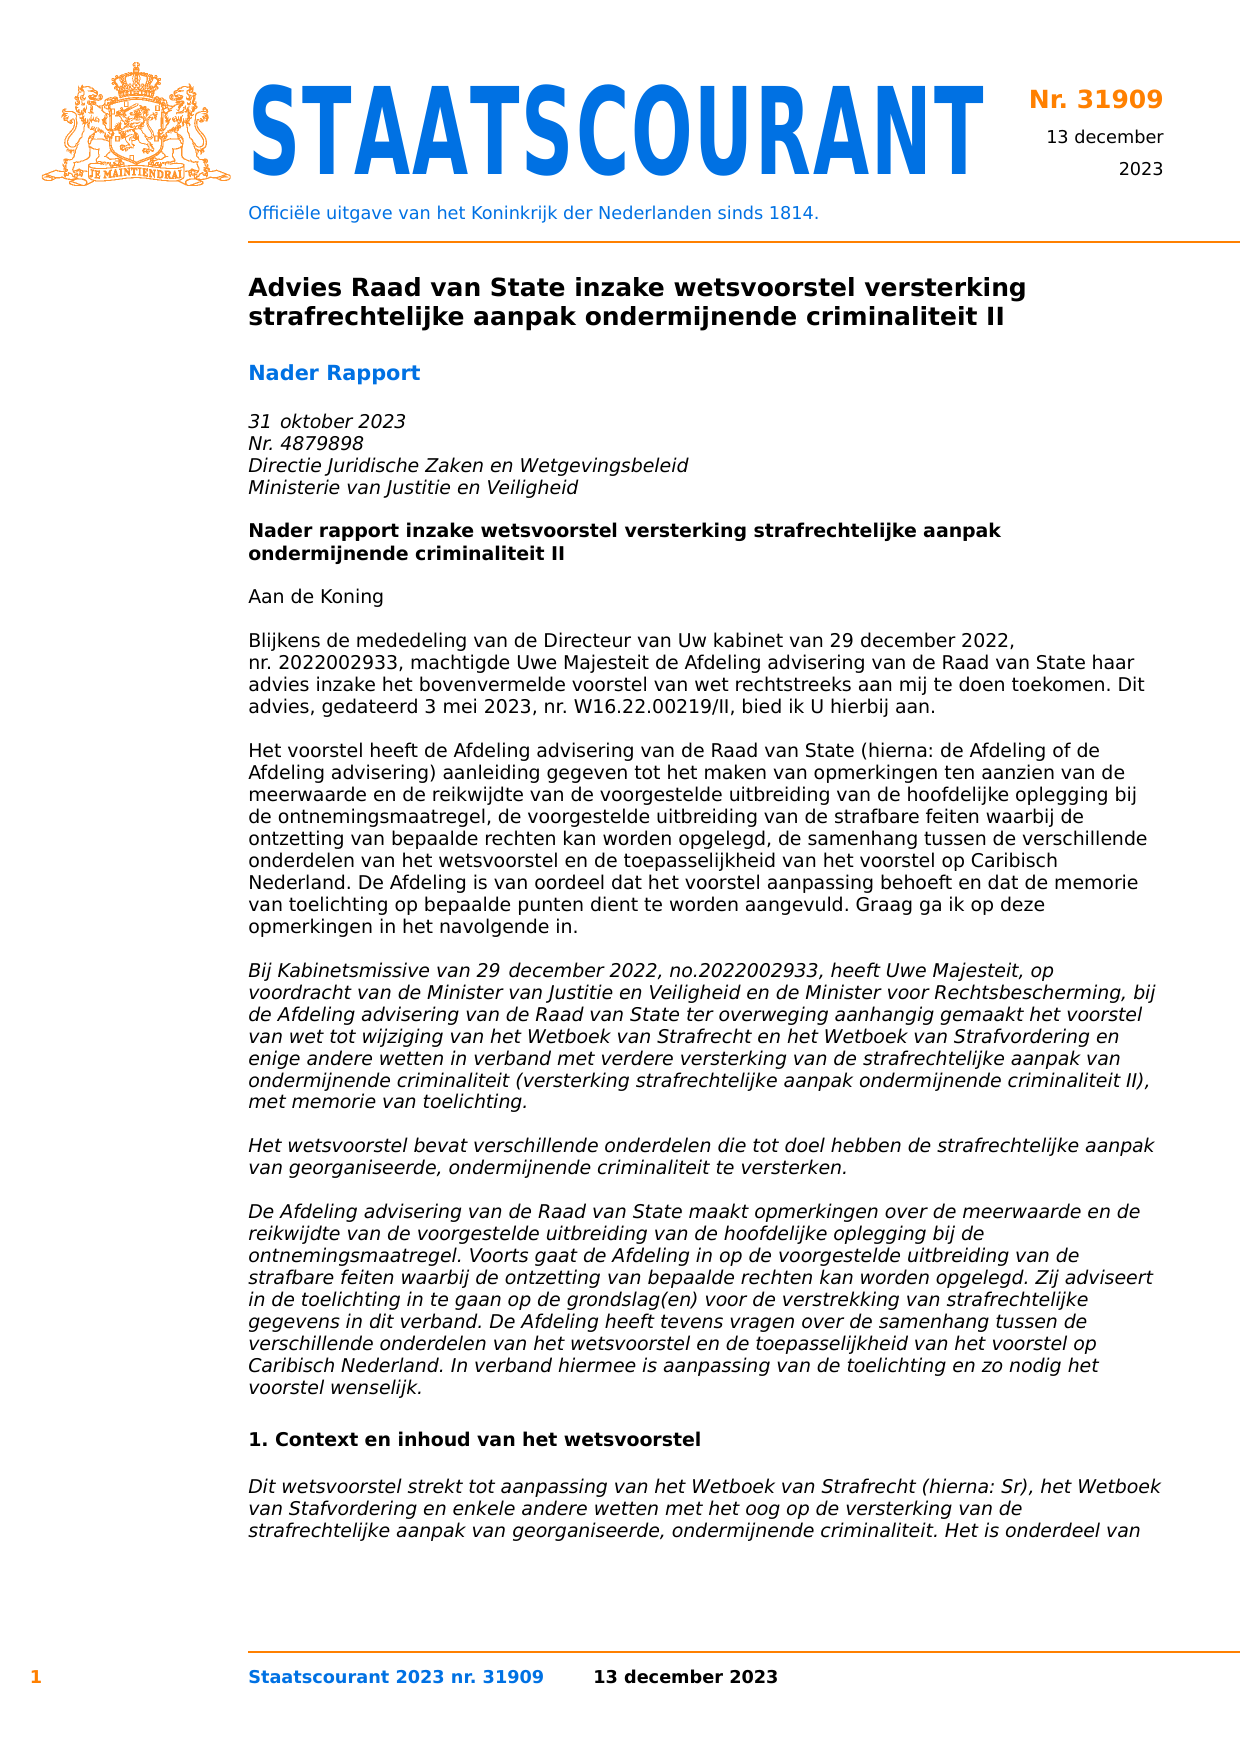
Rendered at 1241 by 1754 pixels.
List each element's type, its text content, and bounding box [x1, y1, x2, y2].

text Ministerie van Justitie en Veiligheid [248, 477, 1163, 498]
table_cell 13 december [998, 121, 1240, 153]
table_header STAATSCOURANT [248, 62, 998, 203]
text 31 oktober 2023 [248, 411, 1163, 433]
text Aan de Koning [248, 586, 1163, 608]
subtitle 1. Context en inhoud van het wetsvoorstel [248, 1429, 1163, 1451]
picture [41, 62, 231, 186]
text Directie Juridische Zaken en Wetgevingsbeleid [248, 454, 1163, 477]
text Het wetsvoorstel bevat verschillende onderdelen die tot doel hebben de strafrechtelijke aanpak van georganiseerde, ondermijnende criminaliteit te versterken. [248, 1135, 1163, 1179]
table_header [25, 62, 248, 241]
text Bij Kabinetsmissive van 29 december 2022, no.2022002933, heeft Uwe Majesteit, op voordracht van de Minister van Justitie en Veiligheid en de Minister voor Rechtsbescherming, bij de Afdeling advisering van de Raad van State ter overweging aanhangig gemaakt het voorstel van wet tot wijziging van het Wetboek van Strafrecht en het Wetboek van Strafvordering en enige andere wetten in verband met verdere versterking van de strafrechtelijke aanpak van ondermijnende criminaliteit (versterking strafrechtelijke aanpak ondermijnende criminaliteit II), met memorie van toelichting. [248, 959, 1163, 1113]
text Het voorstel heeft de Afdeling advisering van de Raad van State (hierna: de Afdeling of de Afdeling advisering) aanleiding gegeven tot het maken van opmerkingen ten aanzien van de meerwaarde en de reikwijdte van de voorgestelde uitbreiding van de hoofdelijke oplegging bij de ontnemingsmaatregel, de voorgestelde uitbreiding van de strafbare feiten waarbij de ontzetting van bepaalde rechten kan worden opgelegd, de samenhang tussen de verschillende onderdelen van het wetsvoorstel en de toepasselijkheid van het voorstel op Caribisch Nederland. De Afdeling is van oordeel dat het voorstel aanpassing behoeft en dat de memorie van toelichting op bepaalde punten dient te worden aangevuld. Graag ga ik op deze opmerkingen in het navolgende in. [248, 740, 1163, 938]
text Nr. 4879898 [248, 433, 1163, 454]
text Dit wetsvoorstel strekt tot aanpassing van het Wetboek van Strafrecht (hierna: Sr), het Wetboek van Stafvordering en enkele andere wetten met het oog op de versterking van de strafrechtelijke aanpak van georganiseerde, ondermijnende criminaliteit. Het is onderdeel van [248, 1476, 1163, 1542]
subtitle Nader Rapport [248, 361, 1163, 386]
text De Afdeling advisering van de Raad van State maakt opmerkingen over de meerwaarde en de reikwijdte van de voorgestelde uitbreiding van de hoofdelijke oplegging bij de ontnemingsmaatregel. Voorts gaat de Afdeling in op de voorgestelde uitbreiding van de strafbare feiten waarbij de ontzetting van bepaalde rechten kan worden opgelegd. Zij adviseert in de toelichting in te gaan op de grondslag(en) voor de verstrekking van strafrechtelijke gegevens in dit verband. De Afdeling heeft tevens vragen over de samenhang tussen de verschillende onderdelen van het wetsvoorstel en de toepasselijkheid van het voorstel op Caribisch Nederland. In verband hiermee is aanpassing van de toelichting en zo nodig het voorstel wenselijk. [248, 1201, 1163, 1399]
text Blijkens de mededeling van de Directeur van Uw kabinet van 29 december 2022, nr. 2022002933, machtigde Uwe Majesteit de Afdeling advisering van de Raad van State haar advies inzake het bovenvermelde voorstel van wet rechtstreeks aan mij te doen toekomen. Dit advies, gedateerd 3 mei 2023, nr. W16.22.00219/II, bied ik U hierbij aan. [248, 630, 1163, 718]
table_cell 2023 [998, 153, 1240, 203]
subtitle Advies Raad van State inzake wetsvoorstel versterking strafrechtelijke aanpak ondermijnende criminaliteit II [248, 273, 1163, 331]
text Nader rapport inzake wetsvoorstel versterking strafrechtelijke aanpak ondermijnende criminaliteit II [248, 520, 1163, 564]
table_header Nr. 31909 [998, 62, 1240, 121]
table_cell Officiële uitgave van het Koninkrijk der Nederlanden sinds 1814. [248, 203, 1240, 241]
